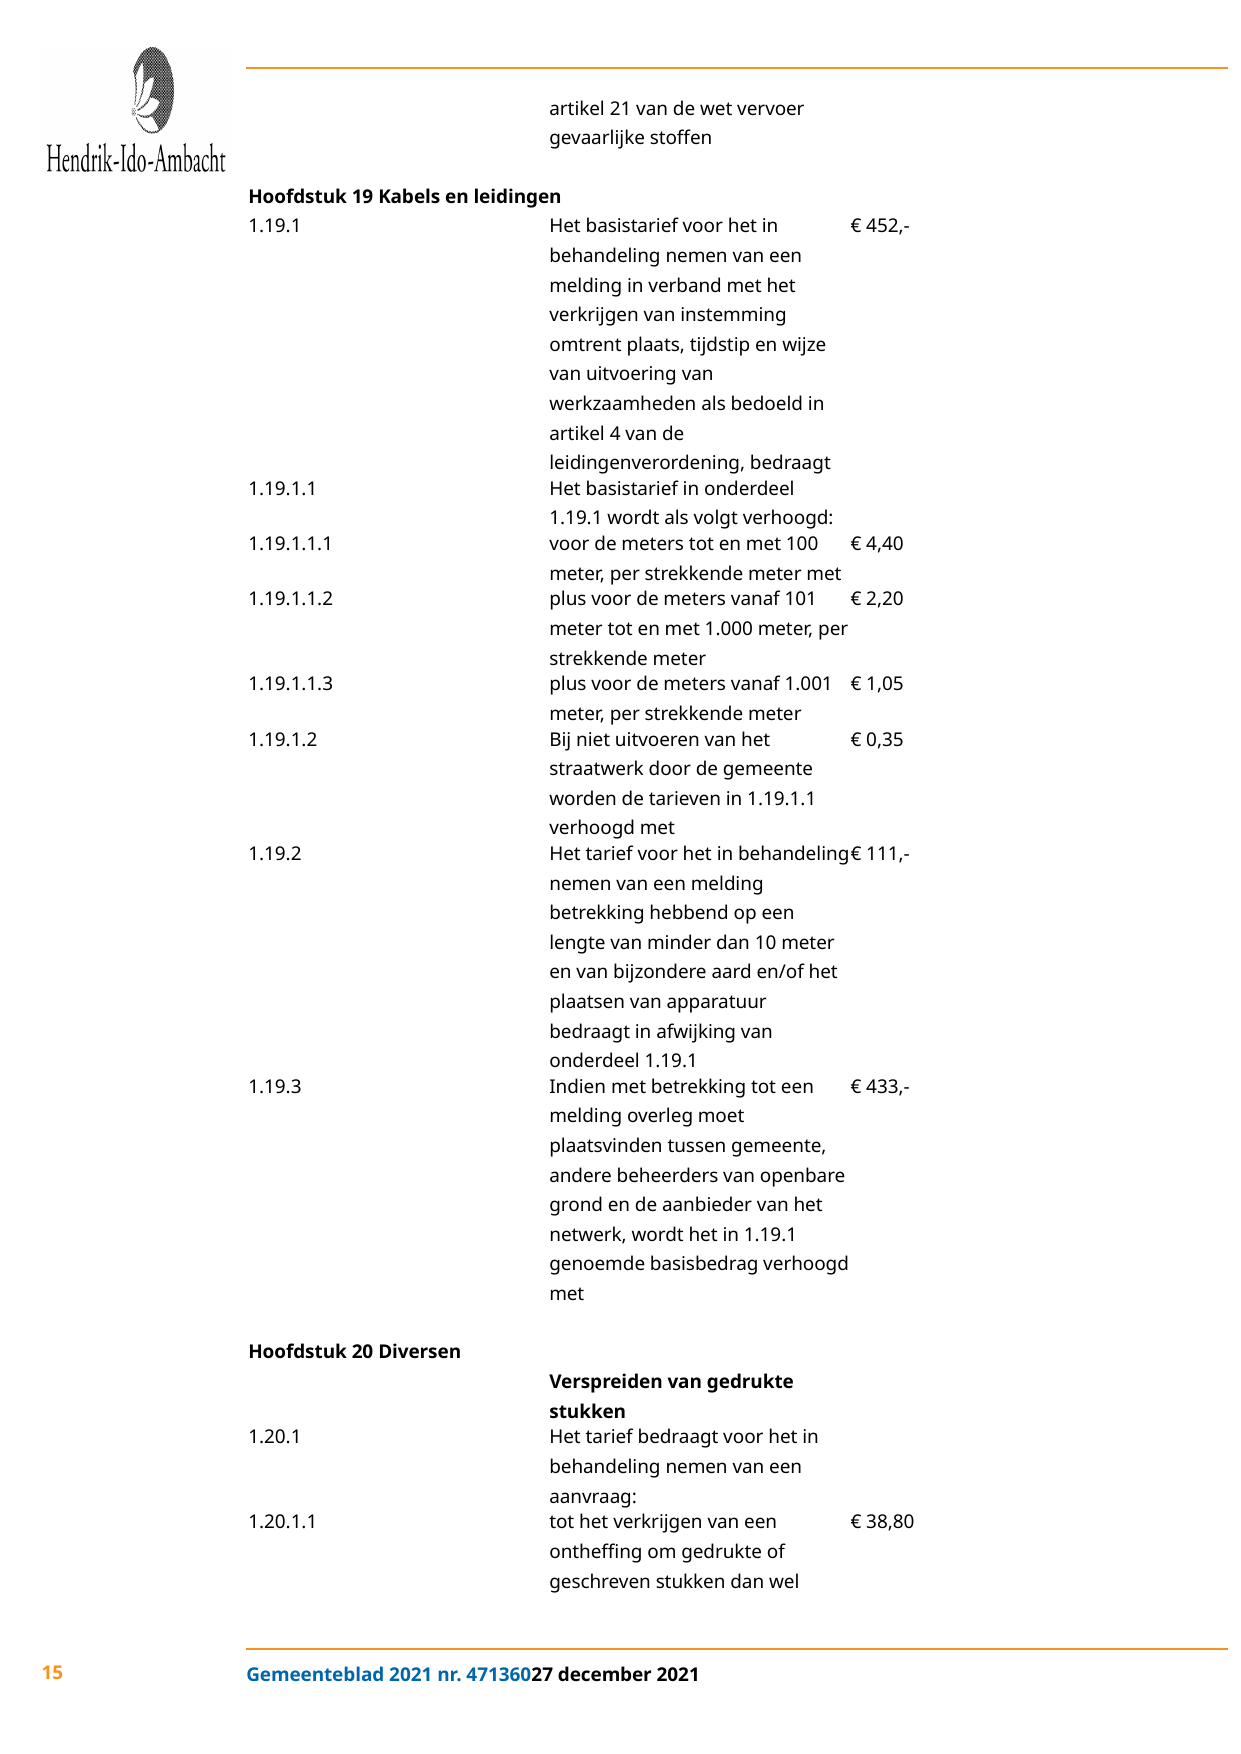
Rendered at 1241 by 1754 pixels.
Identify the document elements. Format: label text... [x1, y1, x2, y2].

table_header [850, 1369, 1152, 1424]
table_cell voor de meters tot en met 100 meter, per strekkende meter met [549, 530, 850, 586]
table_cell artikel 21 van de wet vervoer gevaarlijke stoffen [549, 95, 850, 150]
table_cell plus voor de meters vanaf 1.001 meter, per strekkende meter [549, 671, 850, 726]
table_header [248, 1369, 549, 1424]
table_header € 452,- [850, 213, 1152, 475]
table_cell 1.19.1.1.1 [248, 530, 549, 586]
table_cell 1.19.3 [248, 1073, 549, 1306]
table_cell 1.20.1 [248, 1424, 549, 1509]
table_cell 1.19.1.2 [248, 726, 549, 840]
table_cell Bij niet uitvoeren van het straatwerk door de gemeente worden de tarieven in 1.19.1.1 verhoogd met [549, 726, 850, 840]
table_cell € 38,80 [850, 1509, 1152, 1593]
table_cell € 2,20 [850, 586, 1152, 671]
table_cell € 433,- [850, 1073, 1152, 1306]
table_cell tot het verkrijgen van een ontheffing om gedrukte of geschreven stukken dan wel [549, 1509, 850, 1593]
table_cell € 4,40 [850, 530, 1152, 586]
table_cell € 1,05 [850, 671, 1152, 726]
table_header Het basistarief voor het in behandeling nemen van een melding in verband met het verkrijgen van instemming omtrent plaats, tijdstip en wijze van uitvoering van werkzaamheden als bedoeld in artikel 4 van de leidingenverordening, bedraagt [549, 213, 850, 475]
table_cell [850, 95, 1152, 150]
table_cell Het tarief bedraagt voor het in behandeling nemen van een aanvraag: [549, 1424, 850, 1509]
text Hoofdstuk 19 Kabels en leidingen [248, 183, 1152, 209]
table_cell 1.20.1.1 [248, 1509, 549, 1593]
table_cell Het tarief voor het in behandeling nemen van een melding betrekking hebbend op een lengte van minder dan 10 meter en van bijzondere aard en/of het plaatsen van apparatuur bedraagt in afwijking van onderdeel 1.19.1 [549, 840, 850, 1073]
table_header Verspreiden van gedrukte stukken [549, 1369, 850, 1424]
table_cell 1.19.2 [248, 840, 549, 1073]
text Hoofdstuk 20 Diversen [248, 1339, 1152, 1364]
table_cell [850, 475, 1152, 530]
table_cell Het basistarief in onderdeel 1.19.1 wordt als volgt verhoogd: [549, 475, 850, 530]
table_cell 1.19.1.1.3 [248, 671, 549, 726]
table_cell 1.19.1.1 [248, 475, 549, 530]
picture [41, 47, 231, 172]
table_cell plus voor de meters vanaf 101 meter tot en met 1.000 meter, per strekkende meter [549, 586, 850, 671]
table_cell € 111,- [850, 840, 1152, 1073]
table_header 1.19.1 [248, 213, 549, 475]
table_cell Indien met betrekking tot een melding overleg moet plaatsvinden tussen gemeente, andere beheerders van openbare grond en de aanbieder van het netwerk, wordt het in 1.19.1 genoemde basisbedrag verhoogd met [549, 1073, 850, 1306]
table_cell [248, 95, 549, 150]
table_cell [850, 1424, 1152, 1509]
table_cell € 0,35 [850, 726, 1152, 840]
table_cell 1.19.1.1.2 [248, 586, 549, 671]
